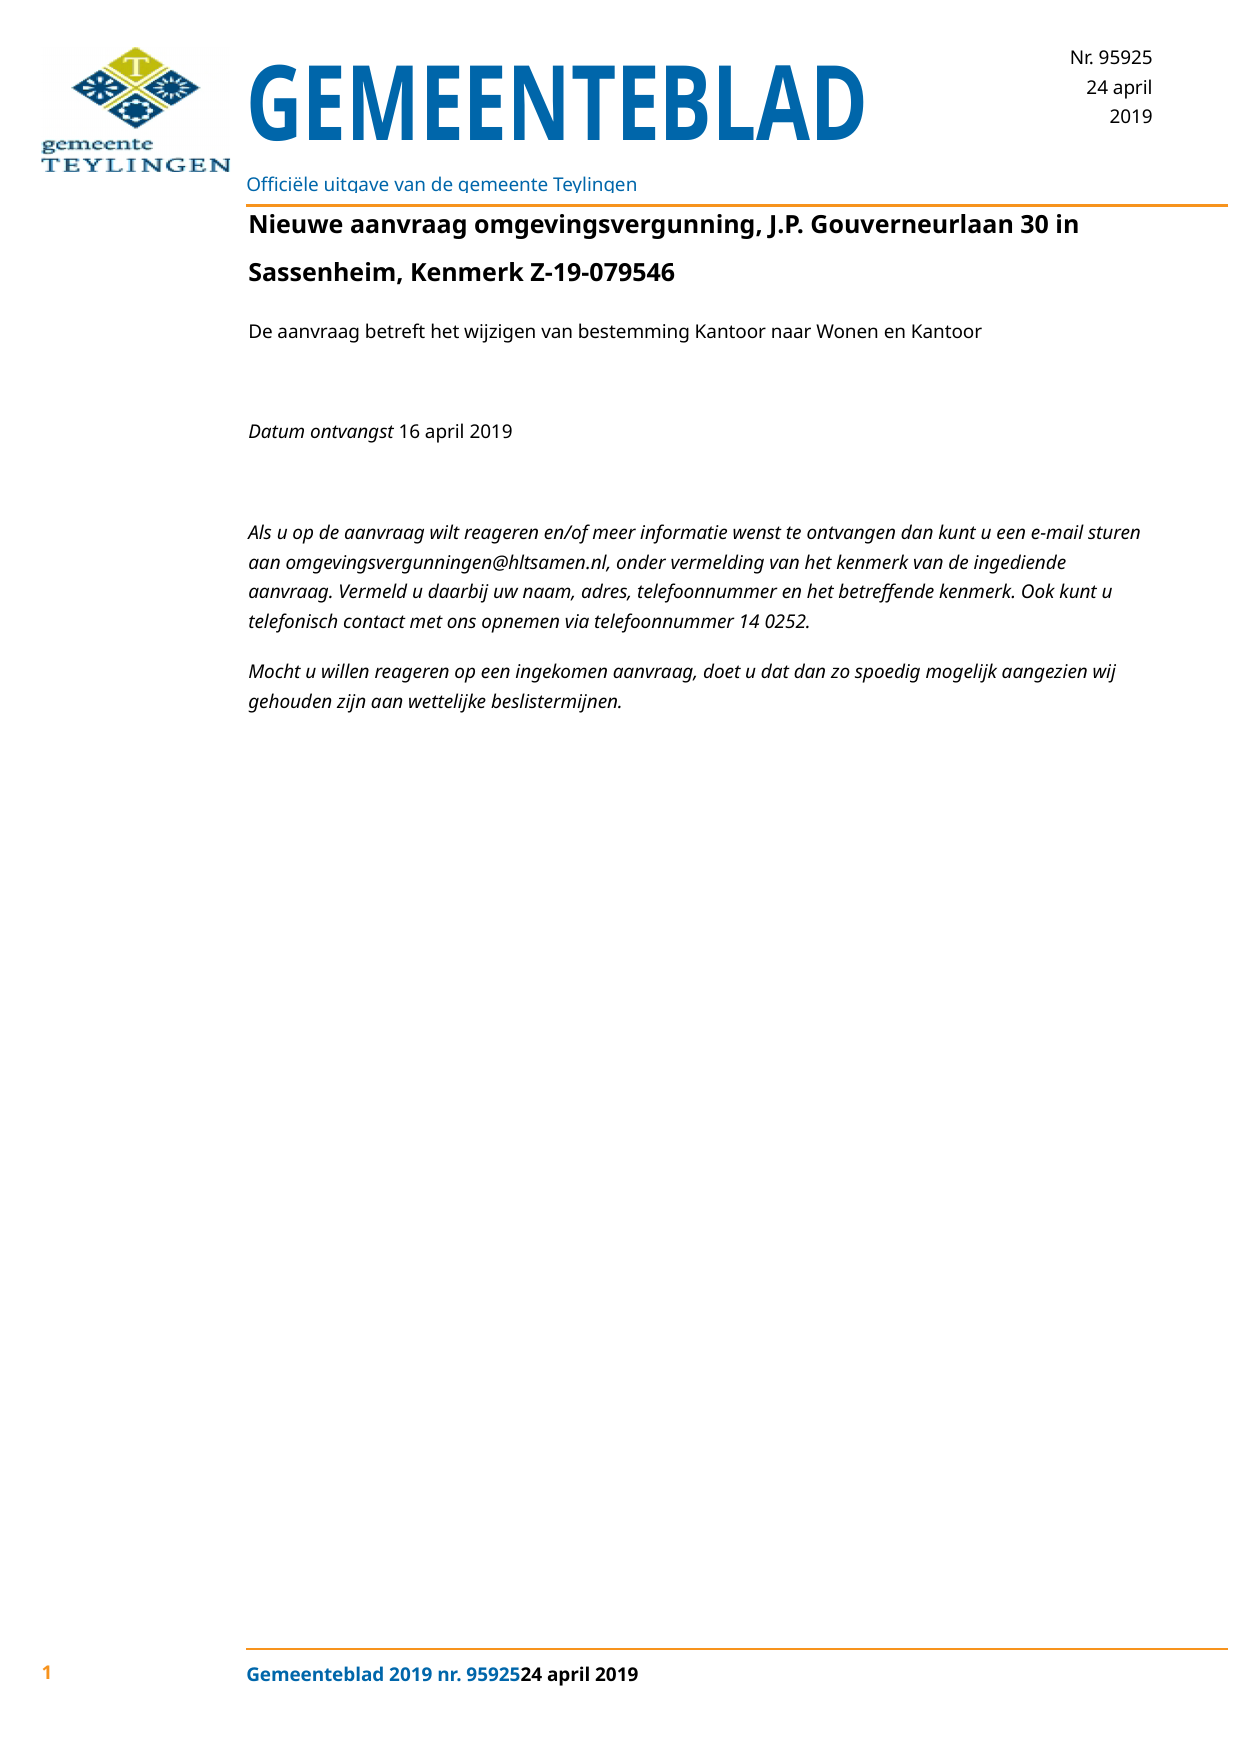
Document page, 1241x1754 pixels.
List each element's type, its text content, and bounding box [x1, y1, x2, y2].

text De aanvraag betreft het wijzigen van bestemming Kantoor naar Wonen en Kantoor [248, 318, 1152, 344]
text Datum ontvangst 16 april 2019 [248, 419, 1152, 444]
picture [41, 47, 231, 172]
text Nieuwe aanvraag omgevingsvergunning, J.P. Gouverneurlaan 30 in Sassenheim, Kenmerk Z-19-079546 [248, 207, 1152, 288]
text Als u op de aanvraag wilt reageren en/of meer informatie wenst te ontvangen dan kunt u een e-mail sturen aan omgevingsvergunningen@hltsamen.nl, onder vermelding van het kenmerk van de ingediende aanvraag. Vermeld u daarbij uw naam, adres, telefoonnummer en het betreffende kenmerk. Ook kunt u telefonisch contact met ons opnemen via telefoonnummer 14 0252. [248, 519, 1152, 634]
text Mocht u willen reageren op een ingekomen aanvraag, doet u dat dan zo spoedig mogelijk aangezien wij gehouden zijn aan wettelijke beslistermijnen. [248, 659, 1152, 714]
